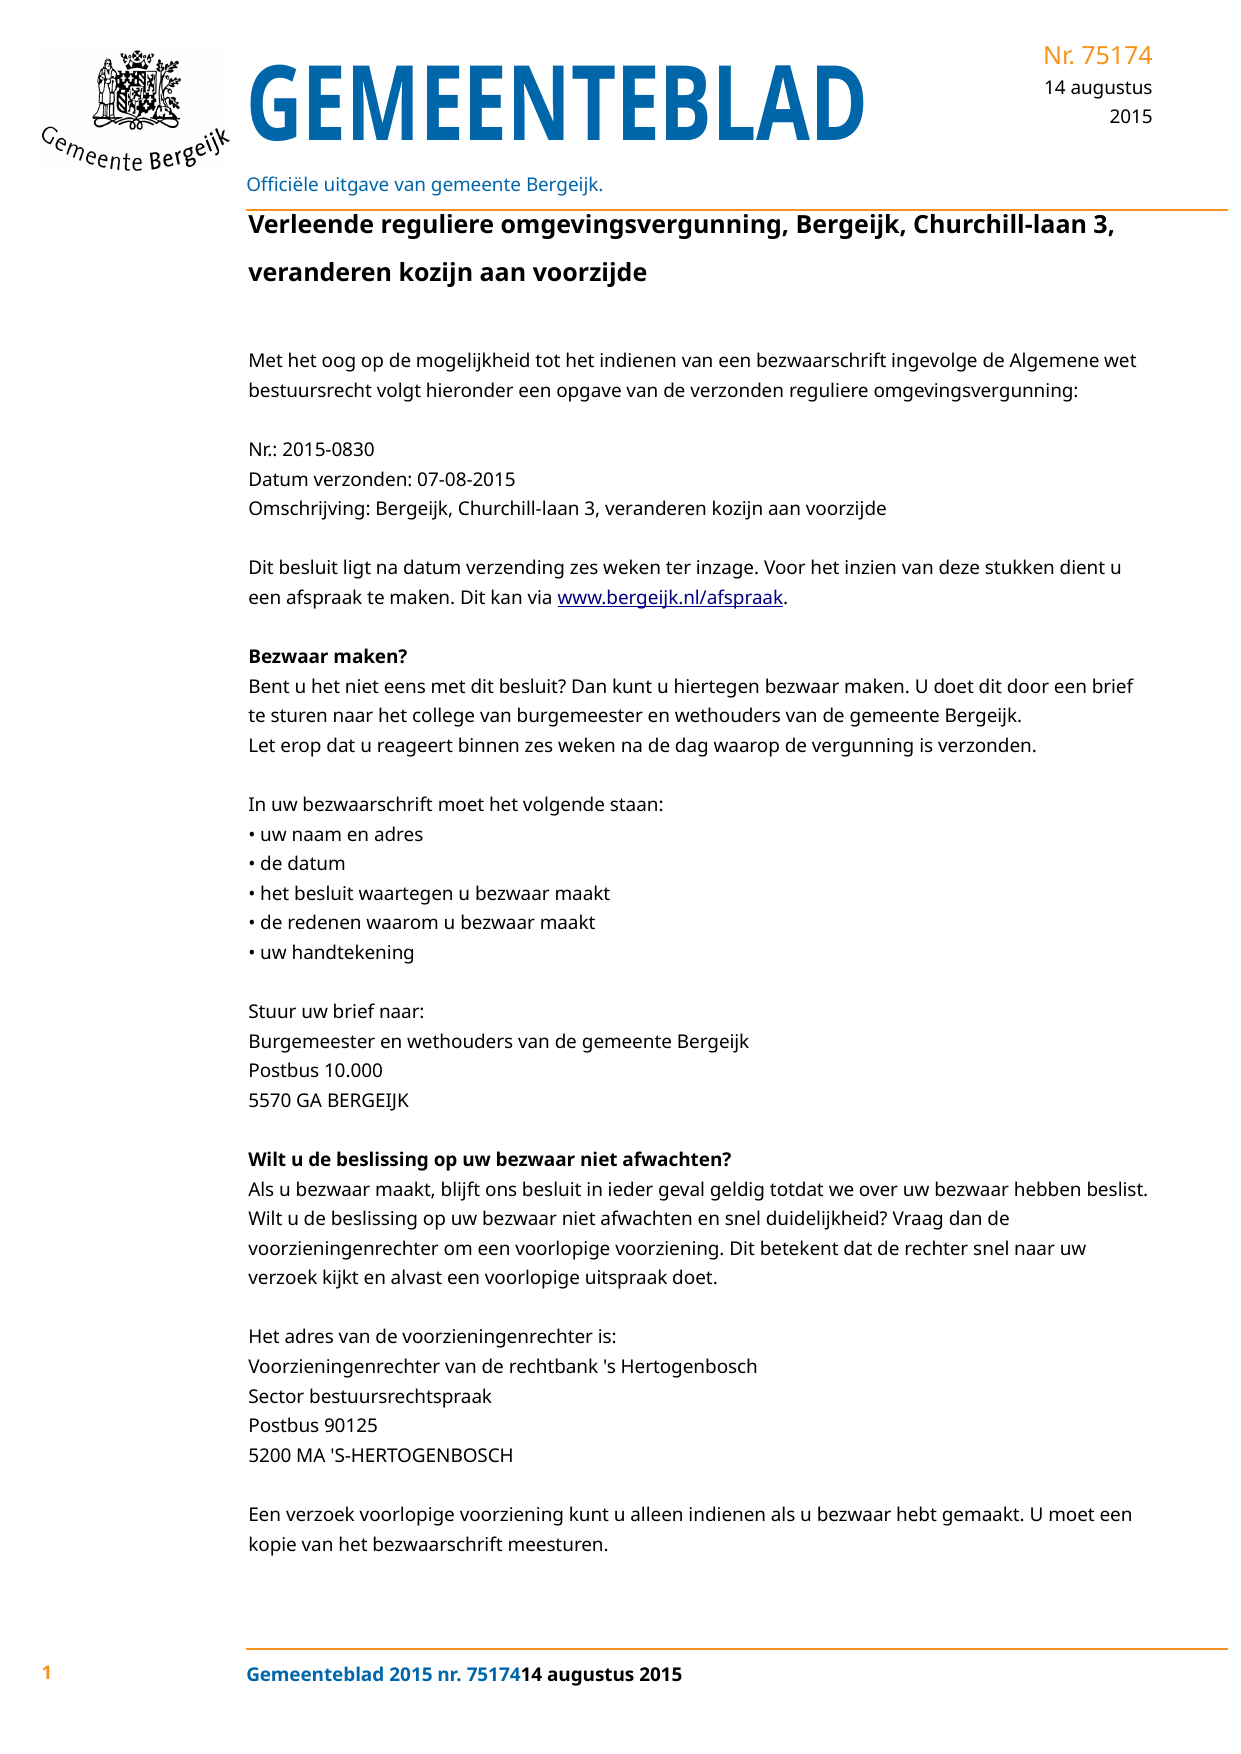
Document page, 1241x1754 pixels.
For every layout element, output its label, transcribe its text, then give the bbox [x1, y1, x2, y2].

text In uw bezwaarschrift moet het volgende staan: [248, 791, 1152, 817]
text • het besluit waartegen u bezwaar maakt [248, 880, 1152, 906]
text Postbus 10.000 [248, 1057, 1152, 1083]
text • uw naam en adres [248, 821, 1152, 847]
text Datum verzonden: 07-08-2015 [248, 466, 1152, 492]
text Sector bestuursrechtspraak [248, 1383, 1152, 1409]
text Nr.: 2015-0830 [248, 436, 1152, 462]
text Voorzieningenrechter van de rechtbank 's Hertogenbosch [248, 1353, 1152, 1379]
text Bent u het niet eens met dit besluit? Dan kunt u hiertegen bezwaar maken. U doet dit door een brief te sturen naar het college van burgemeester en wethouders van de gemeente Bergeijk. [248, 673, 1152, 728]
text Dit besluit ligt na datum verzending zes weken ter inzage. Voor het inzien van deze stukken dient u een afspraak te maken. Dit kan via www.bergeijk.nl/afspraak. [248, 554, 1152, 610]
text Burgemeester en wethouders van de gemeente Bergeijk [248, 1028, 1152, 1054]
text Met het oog op de mogelijkheid tot het indienen van een bezwaarschrift ingevolge de Algemene wet bestuursrecht volgt hieronder een opgave van de verzonden reguliere omgevingsvergunning: [248, 347, 1152, 403]
text • de redenen waarom u bezwaar maakt [248, 909, 1152, 935]
text Omschrijving: Bergeijk, Churchill-laan 3, veranderen kozijn aan voorzijde [248, 495, 1152, 521]
picture [41, 47, 231, 172]
text Bezwaar maken? [248, 643, 1152, 669]
text Het adres van de voorzieningenrechter is: [248, 1324, 1152, 1349]
text Wilt u de beslissing op uw bezwaar niet afwachten? [248, 1146, 1152, 1172]
text Een verzoek voorlopige voorziening kunt u alleen indienen als u bezwaar hebt gemaakt. U moet een kopie van het bezwaarschrift meesturen. [248, 1501, 1152, 1557]
text Verleende reguliere omgevingsvergunning, Bergeijk, Churchill-laan 3, veranderen kozijn aan voorzijde [248, 211, 1152, 288]
text Als u bezwaar maakt, blijft ons besluit in ieder geval geldig totdat we over uw bezwaar hebben beslist. Wilt u de beslissing op uw bezwaar niet afwachten en snel duidelijkheid? Vraag dan de voorzieningenrechter om een voorlopige voorziening. Dit betekent dat de rechter snel naar uw verzoek kijkt en alvast een voorlopige uitspraak doet. [248, 1176, 1152, 1290]
text Postbus 90125 [248, 1412, 1152, 1438]
text Stuur uw brief naar: [248, 998, 1152, 1024]
text 5200 MA 'S-HERTOGENBOSCH [248, 1442, 1152, 1468]
text 5570 GA BERGEIJK [248, 1087, 1152, 1113]
text • de datum [248, 850, 1152, 876]
text • uw handtekening [248, 939, 1152, 965]
text Let erop dat u reageert binnen zes weken na de dag waarop de vergunning is verzonden. [248, 732, 1152, 758]
